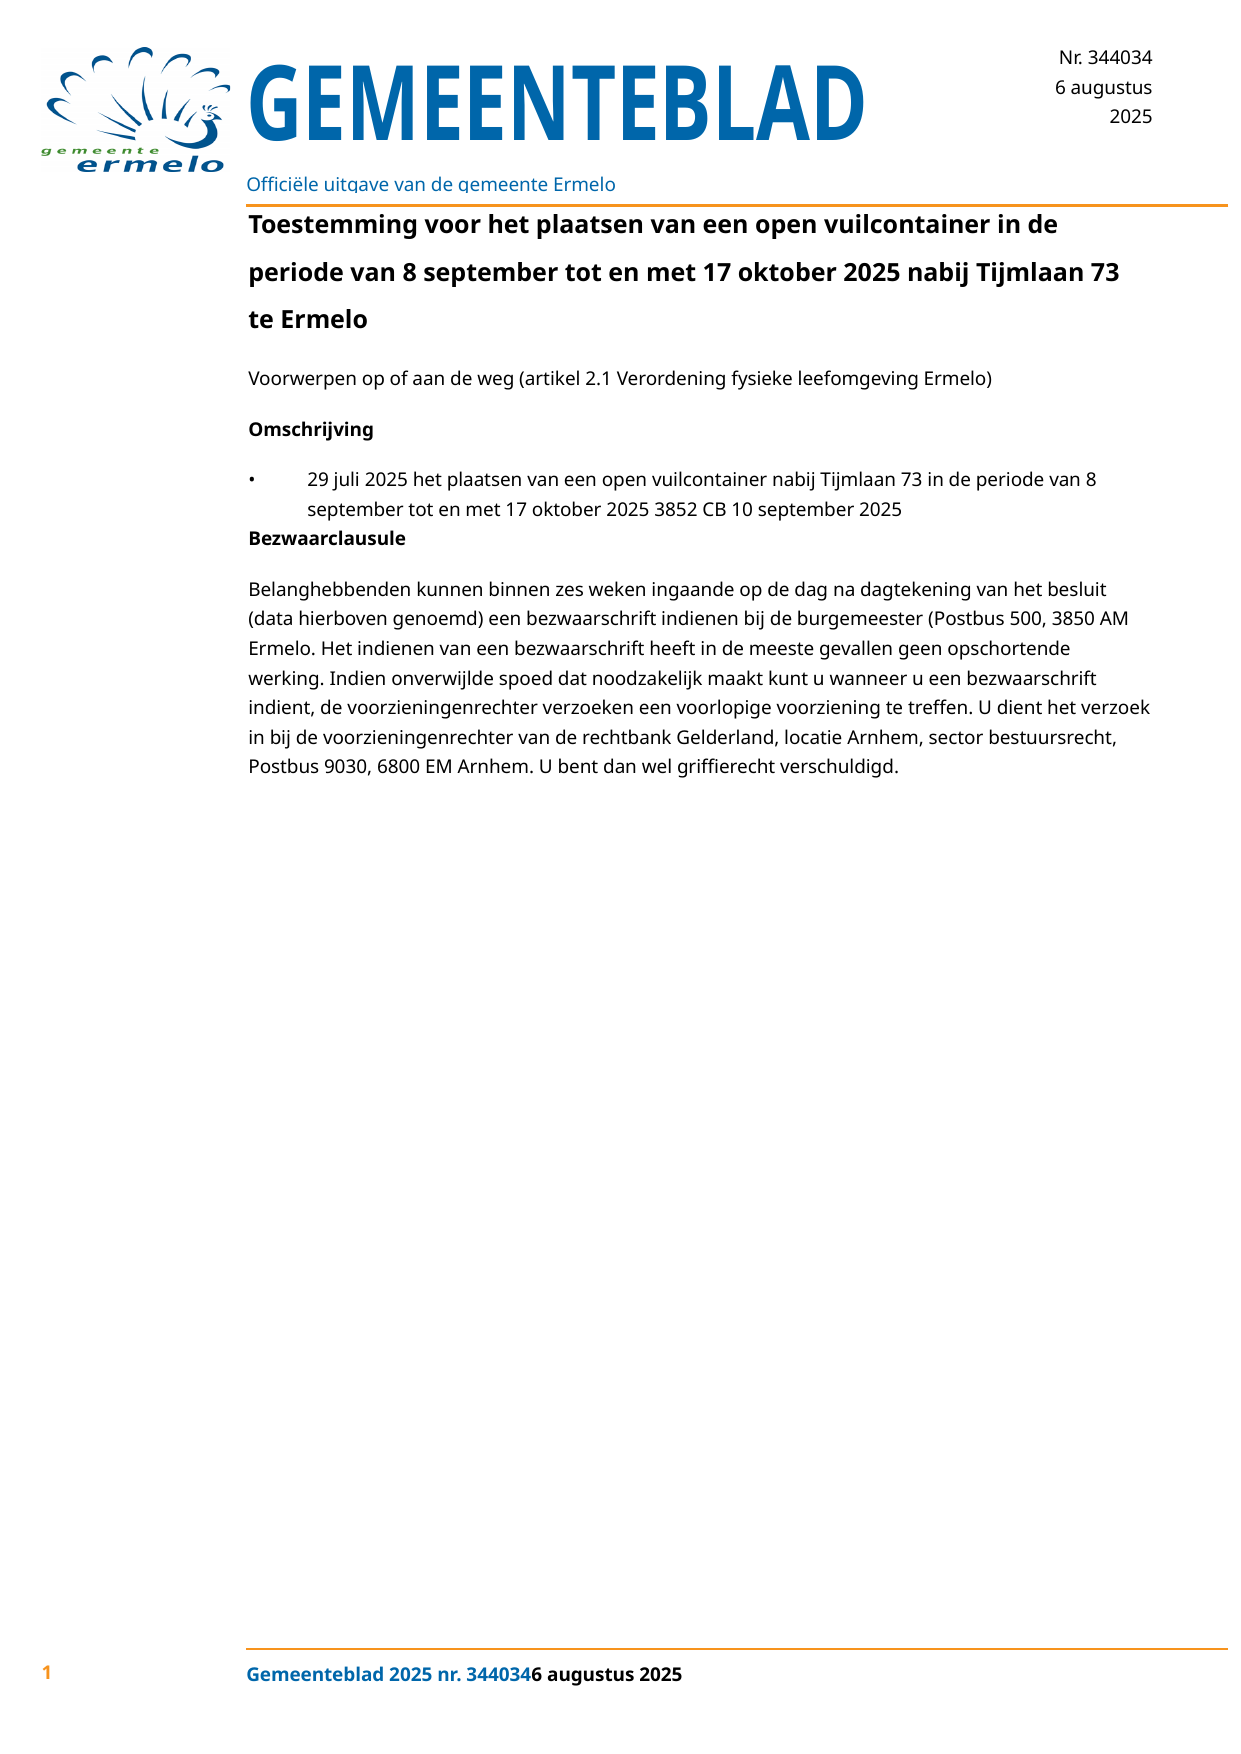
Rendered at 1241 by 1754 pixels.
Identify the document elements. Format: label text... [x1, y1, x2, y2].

text Omschrijving [248, 416, 1152, 442]
picture [41, 47, 231, 172]
text Toestemming voor het plaatsen van een open vuilcontainer in de periode van 8 september tot en met 17 oktober 2025 nabij Tijmlaan 73 te Ermelo [248, 207, 1152, 336]
list 29 juli 2025 het plaatsen van een open vuilcontainer nabij Tijmlaan 73 in de periode van 8 september tot en met 17 oktober 2025 3852 CB 10 september 2025 [248, 466, 1152, 522]
text Bezwaarclausule [248, 526, 1152, 551]
text Belanghebbenden kunnen binnen zes weken ingaande op de dag na dagtekening van het besluit (data hierboven genoemd) een bezwaarschrift indienen bij de burgemeester (Postbus 500, 3850 AM Ermelo. Het indienen van een bezwaarschrift heeft in de meeste gevallen geen opschortende werking. Indien onverwijlde spoed dat noodzakelijk maakt kunt u wanneer u een bezwaarschrift indient, de voorzieningenrechter verzoeken een voorlopige voorziening te treffen. U dient het verzoek in bij de voorzieningenrechter van de rechtbank Gelderland, locatie Arnhem, sector bestuursrecht, Postbus 9030, 6800 EM Arnhem. U bent dan wel griffierecht verschuldigd. [248, 576, 1152, 779]
text Voorwerpen op of aan de weg (artikel 2.1 Verordening fysieke leefomgeving Ermelo) [248, 366, 1152, 391]
